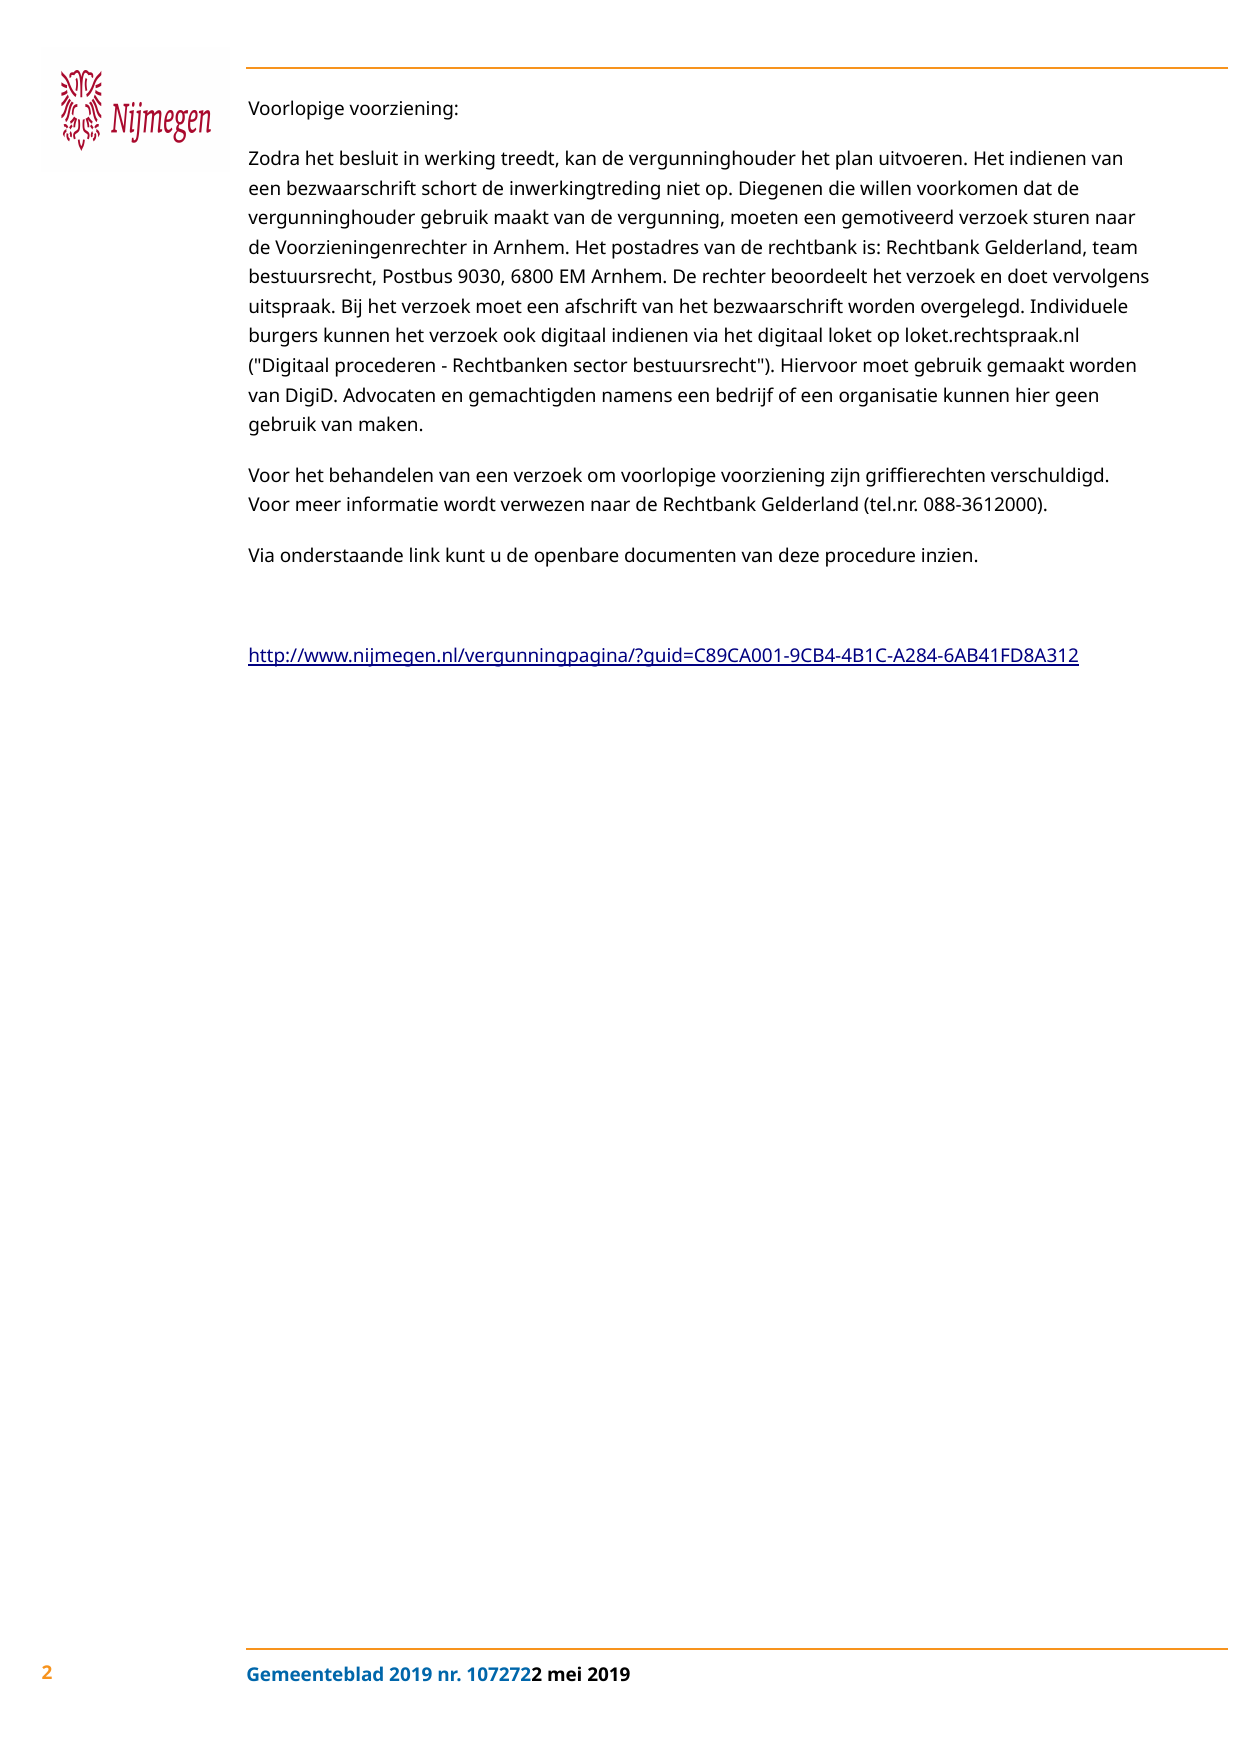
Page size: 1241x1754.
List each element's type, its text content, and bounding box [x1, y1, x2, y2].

text http://www.nijmegen.nl/vergunningpagina/?guid=C89CA001-9CB4-4B1C-A284-6AB41FD8A312 [248, 643, 1152, 668]
text Zodra het besluit in werking treedt, kan de vergunninghouder het plan uitvoeren. Het indienen van een bezwaarschrift schort de inwerkingtreding niet op. Diegenen die willen voorkomen dat de vergunninghouder gebruik maakt van de vergunning, moeten een gemotiveerd verzoek sturen naar de Voorzieningenrechter in Arnhem. Het postadres van de rechtbank is: Rechtbank Gelderland, team bestuursrecht, Postbus 9030, 6800 EM Arnhem. De rechter beoordeelt het verzoek en doet vervolgens uitspraak. Bij het verzoek moet een afschrift van het bezwaarschrift worden overgelegd. Individuele burgers kunnen het verzoek ook digitaal indienen via het digitaal loket op loket.rechtspraak.nl ("Digitaal procederen - Rechtbanken sector bestuursrecht"). Hiervoor moet gebruik gemaakt worden van DigiD. Advocaten en gemachtigden namens een bedrijf of een organisatie kunnen hier geen gebruik van maken. [248, 145, 1152, 437]
text Voorlopige voorziening: [248, 95, 1152, 121]
text Voor het behandelen van een verzoek om voorlopige voorziening zijn griffierechten verschuldigd. Voor meer informatie wordt verwezen naar de Rechtbank Gelderland (tel.nr. 088-3612000). [248, 462, 1152, 517]
picture [41, 47, 231, 172]
text Via onderstaande link kunt u de openbare documenten van deze procedure inzien. [248, 542, 1152, 568]
